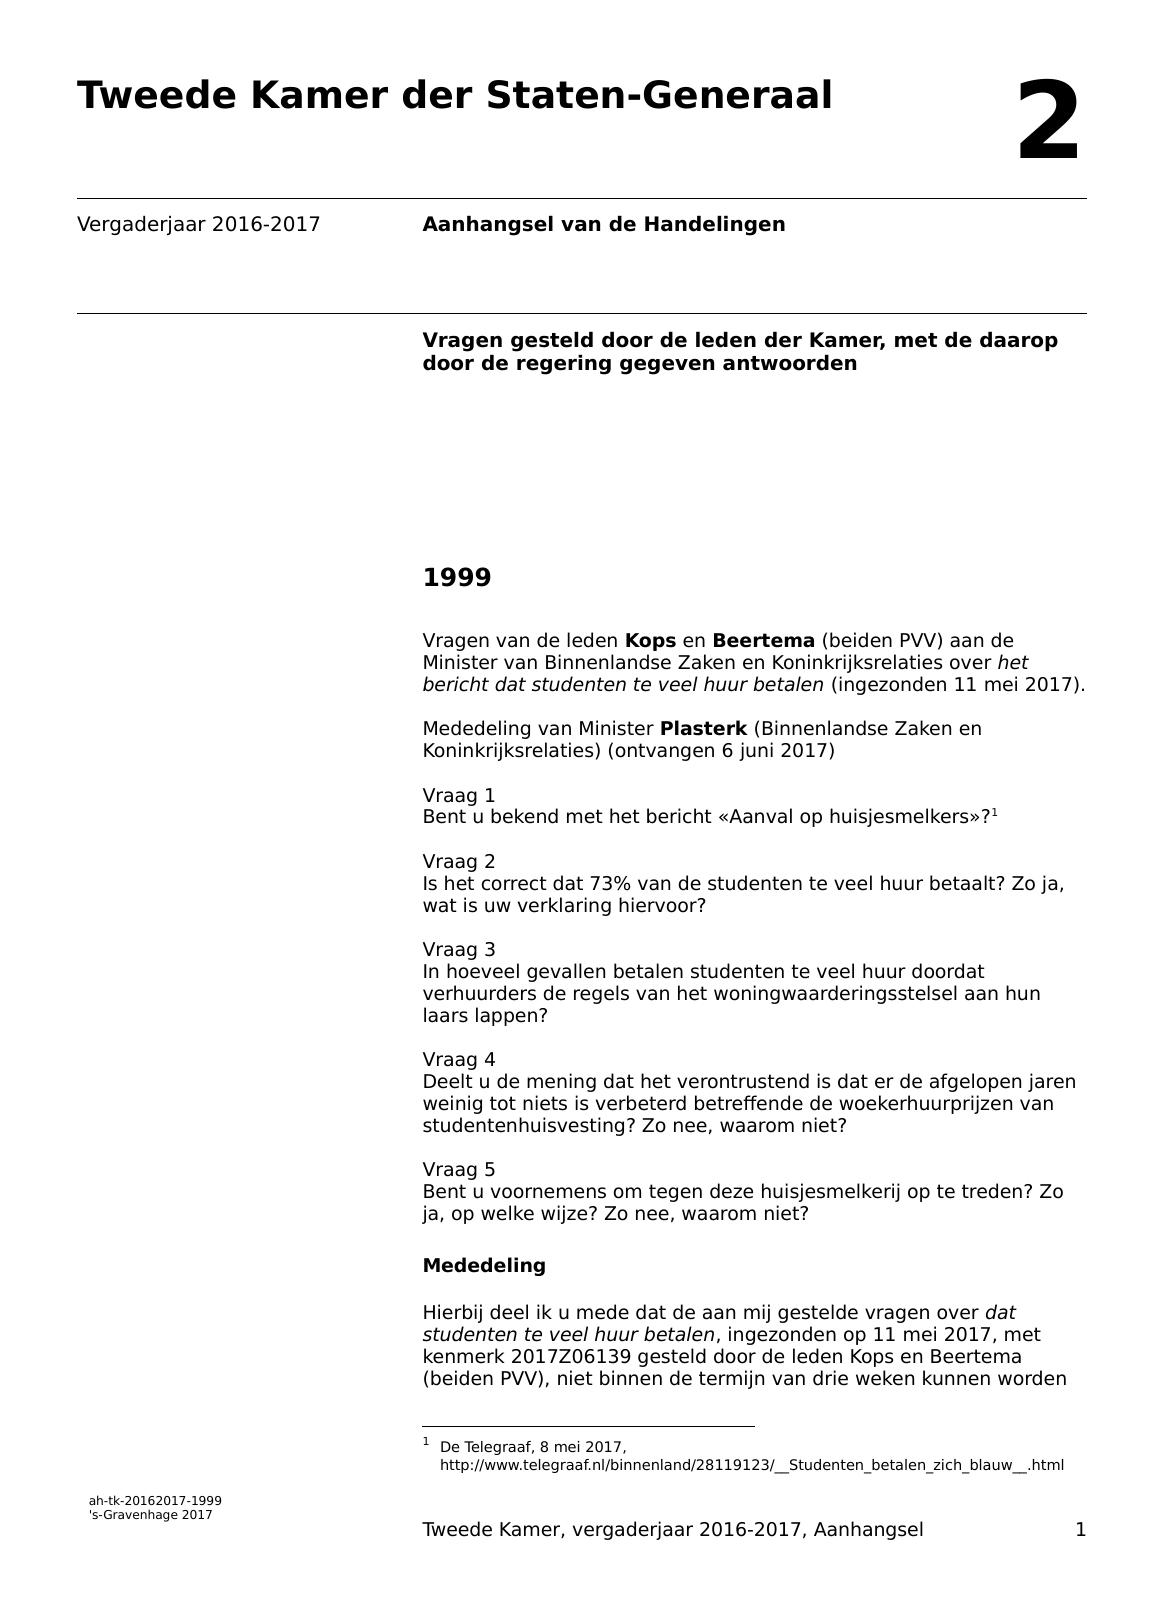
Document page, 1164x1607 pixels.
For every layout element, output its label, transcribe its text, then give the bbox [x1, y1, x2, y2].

text Vraag 4 [422, 1049, 1087, 1071]
table_cell Aanhangsel van de Handelingen [422, 199, 1087, 313]
table_cell [77, 314, 422, 375]
table_cell Vragen gesteld door de leden der Kamer, met de daarop door de regering gegeven antwoorden [422, 314, 1087, 375]
text Mededeling van Minister Plasterk (Binnenlandse Zaken en Koninkrijksrelaties) (ontvangen 6 juni 2017) [422, 718, 1087, 762]
text Bent u voornemens om tegen deze huisjesmelkerij op te treden? Zo ja, op welke wijze? Zo nee, waarom niet? [422, 1181, 1087, 1225]
text Vraag 5 [422, 1159, 1087, 1181]
text De Telegraaf, 8 mei 2017, http://www.telegraaf.nl/binnenland/28119123/__Studenten_betalen_zich_blauw__.html​ [422, 1435, 1087, 1474]
text 1999 [422, 563, 1087, 592]
text Deelt u de mening dat het verontrustend is dat er de afgelopen jaren weinig tot niets is verbeterd betreffende de woekerhuurprijzen van studentenhuisvesting? Zo nee, waarom niet? [422, 1071, 1087, 1137]
subtitle Mededeling [422, 1255, 1087, 1277]
text In hoeveel gevallen betalen studenten te veel huur doordat verhuurders de regels van het woningwaarderingsstelsel aan hun laars lappen? [422, 961, 1087, 1027]
table_header Tweede Kamer der Staten-Generaal [77, 59, 886, 198]
text Vraag 3 [422, 939, 1087, 961]
text 's-Gravenhage 2017 [88, 1508, 323, 1522]
table_cell Vergaderjaar 2016-2017 [77, 199, 422, 313]
text Vraag 2 [422, 851, 1087, 873]
text Bent u bekend met het bericht «Aanval op huisjesmelkers»? [422, 806, 1087, 828]
table_header 2 [886, 59, 1087, 198]
text Vragen van de leden Kops en Beertema (beiden PVV) aan de Minister van Binnenlandse Zaken en Koninkrijksrelaties over het bericht dat studenten te veel huur betalen (ingezonden 11 mei 2017). [422, 630, 1087, 696]
text ah-tk-20162017-1999 [88, 1494, 323, 1508]
text Vraag 1 [422, 784, 1087, 806]
text Hierbij deel ik u mede dat de aan mij gestelde vragen over dat studenten te veel huur betalen, ingezonden op 11 mei 2017, met kenmerk 2017Z06139 gesteld door de leden Kops en Beertema (beiden PVV), niet binnen de termijn van drie weken kunnen worden [422, 1302, 1087, 1390]
text Is het correct dat 73% van de studenten te veel huur betaalt? Zo ja, wat is uw verklaring hiervoor? [422, 873, 1087, 917]
